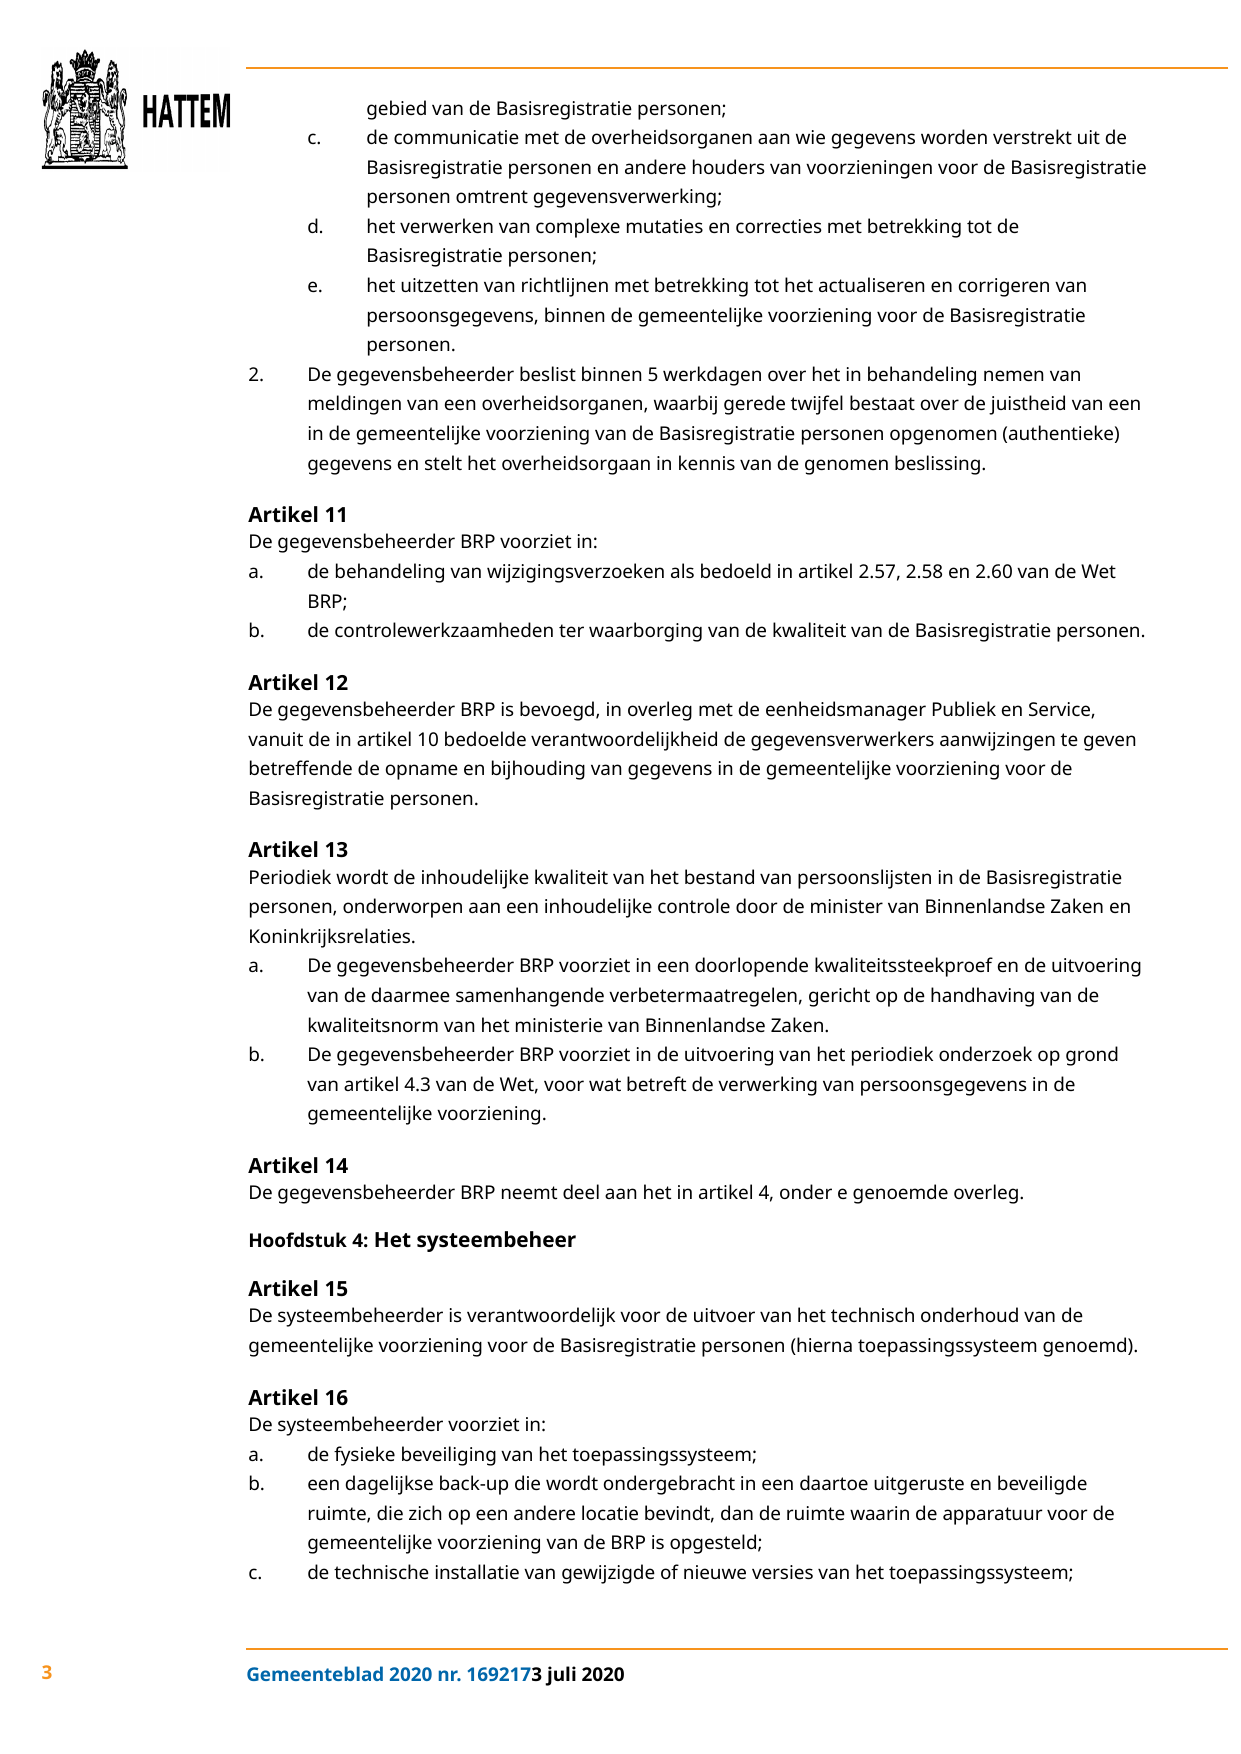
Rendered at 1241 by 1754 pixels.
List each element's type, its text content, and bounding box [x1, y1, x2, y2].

text Artikel 12 [248, 668, 1152, 696]
text Artikel 13 [248, 835, 1152, 864]
list het uitzetten van richtlijnen met betrekking tot het actualiseren en corrigeren van persoonsgegevens, binnen de gemeentelijke voorziening voor de Basisregistratie personen. [307, 272, 1152, 357]
text De systeembeheerder is verantwoordelijk voor de uitvoer van het technisch onderhoud van de gemeentelijke voorziening voor de Basisregistratie personen (hierna toepassingssysteem genoemd). [248, 1303, 1152, 1358]
list een dagelijkse back-up die wordt ondergebracht in een daartoe uitgeruste en beveiligde ruimte, die zich op een andere locatie bevindt, dan de ruimte waarin de apparatuur voor de gemeentelijke voorziening van de BRP is opgesteld; [248, 1470, 1152, 1555]
list de behandeling van wijzigingsverzoeken als bedoeld in artikel 2.57, 2.58 en 2.60 van de Wet BRP; [248, 558, 1152, 613]
text De gegevensbeheerder BRP is bevoegd, in overleg met de eenheidsmanager Publiek en Service, vanuit de in artikel 10 bedoelde verantwoordelijkheid de gegevensverwerkers aanwijzingen te geven betreffende de opname en bijhouding van gegevens in de gemeentelijke voorziening voor de Basisregistratie personen. [248, 696, 1152, 811]
text Artikel 14 [248, 1151, 1152, 1179]
text Artikel 11 [248, 500, 1152, 529]
text Periodiek wordt de inhoudelijke kwaliteit van het bestand van persoonslijsten in de Basisregistratie personen, onderworpen aan een inhoudelijke controle door de minister van Binnenlandse Zaken en Koninkrijksrelaties. [248, 864, 1152, 949]
text De gegevensbeheerder BRP voorziet in: [248, 529, 1152, 554]
list de technische installatie van gewijzigde of nieuwe versies van het toepassingssysteem; [248, 1559, 1152, 1585]
list De gegevensbeheerder BRP voorziet in de uitvoering van het periodiek onderzoek op grond van artikel 4.3 van de Wet, voor wat betreft de verwerking van persoonsgegevens in de gemeentelijke voorziening. [248, 1041, 1152, 1126]
list De gegevensbeheerder beslist binnen 5 werkdagen over het in behandeling nemen van meldingen van een overheidsorganen, waarbij gerede twijfel bestaat over de juistheid van een in de gemeentelijke voorziening van de Basisregistratie personen opgenomen (authentieke) gegevens en stelt het overheidsorgaan in kennis van de genomen beslissing. [248, 361, 1152, 476]
list de fysieke beveiliging van het toepassingssysteem; [248, 1441, 1152, 1466]
list het verwerken van complexe mutaties en correcties met betrekking tot de Basisregistratie personen; [307, 213, 1152, 268]
list de controlewerkzaamheden ter waarborging van de kwaliteit van de Basisregistratie personen. [248, 617, 1152, 643]
picture [41, 47, 231, 172]
text De gegevensbeheerder BRP neemt deel aan het in artikel 4, onder e genoemde overleg. [248, 1179, 1152, 1205]
text Artikel 16 [248, 1383, 1152, 1411]
text Artikel 15 [248, 1274, 1152, 1303]
list de communicatie met de overheidsorganen aan wie gegevens worden verstrekt uit de Basisregistratie personen en andere houders van voorzieningen voor de Basisregistratie personen omtrent gegevensverwerking; [307, 124, 1152, 209]
list gebied van de Basisregistratie personen; [307, 95, 1152, 121]
text Hoofdstuk 4: Het systeembeheer [248, 1225, 1152, 1253]
list De gegevensbeheerder BRP voorziet in een doorlopende kwaliteitssteekproef en de uitvoering van de daarmee samenhangende verbetermaatregelen, gericht op de handhaving van de kwaliteitsnorm van het ministerie van Binnenlandse Zaken. [248, 953, 1152, 1037]
text De systeembeheerder voorziet in: [248, 1411, 1152, 1437]
